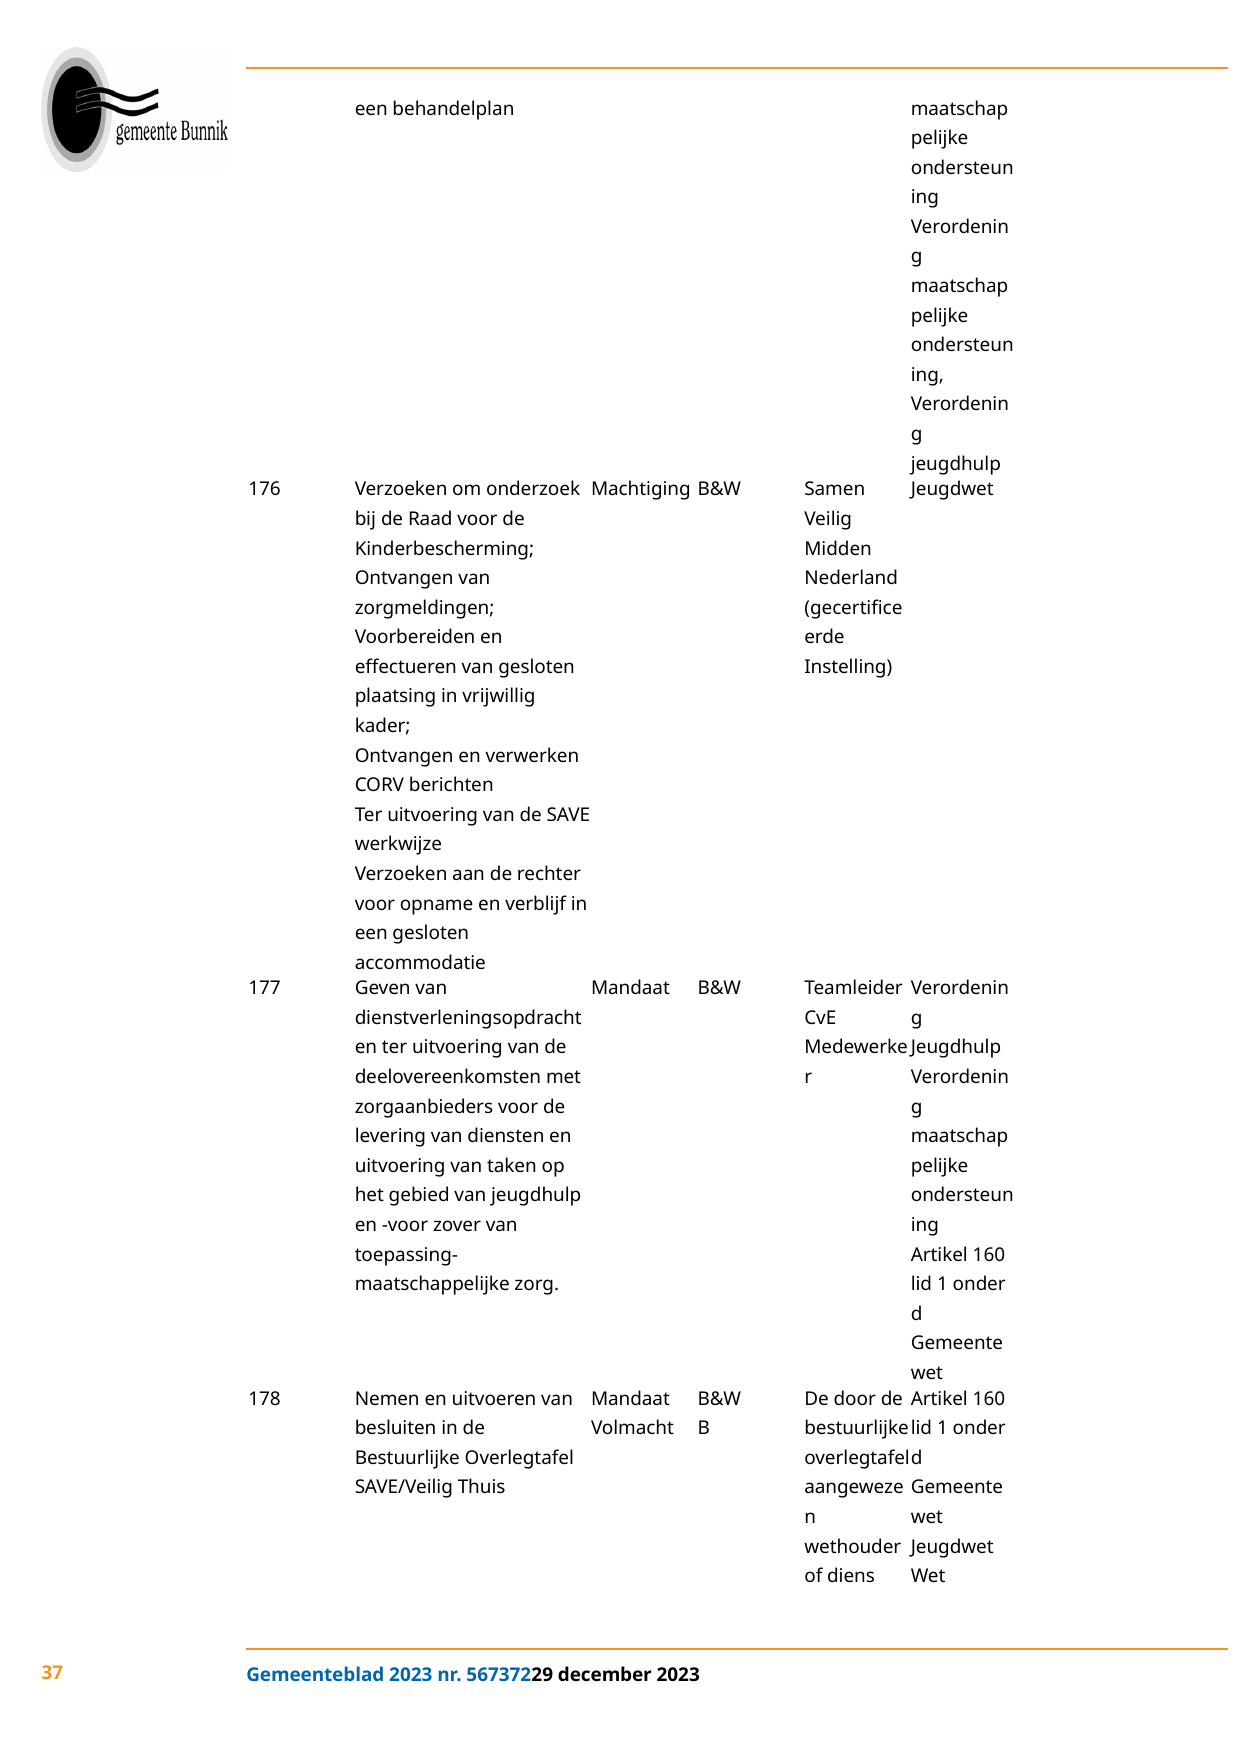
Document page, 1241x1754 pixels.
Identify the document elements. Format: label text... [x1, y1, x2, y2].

table_cell [248, 95, 354, 476]
table_cell [804, 95, 911, 476]
table_cell Geven van dienstverleningsopdrachten ter uitvoering van de deelovereenkomsten met zorgaanbieders voor de levering van diensten en uitvoering van taken op het gebied van jeugdhulp en -voor zover van toepassing- maatschappelijke zorg. [355, 975, 591, 1385]
table_cell B&W B [698, 1385, 804, 1588]
table_cell Samen Veilig Midden Nederland (gecertificeerde Instelling) [804, 476, 911, 974]
table_cell een behandelplan [355, 95, 591, 476]
table_cell B&W [698, 975, 804, 1385]
table_cell Machtiging [591, 476, 697, 974]
table_cell Teamleider CvE Medewerker [804, 975, 911, 1385]
table_cell De door de bestuurlijke overlegtafel aangewezen wethouder of diens [804, 1385, 911, 1588]
table_cell Mandaat Volmacht [591, 1385, 697, 1588]
table_cell Verordening Jeugdhulp Verordening maatschappelijke ondersteuning Artikel 160 lid 1 onder d Gemeentewet [911, 975, 1017, 1385]
table_cell [1017, 1385, 1152, 1588]
table_cell [698, 95, 804, 476]
table_cell maatschappelijke ondersteuning Verordening maatschappelijke ondersteuning, Verordening jeugdhulp [911, 95, 1017, 476]
table_cell Verzoeken om onderzoek bij de Raad voor de Kinderbescherming; Ontvangen van zorgmeldingen; Voorbereiden en effectueren van gesloten plaatsing in vrijwillig kader; Ontvangen en verwerken CORV berichten Ter uitvoering van de SAVE werkwijze Verzoeken aan de rechter voor opname en verblijf in een gesloten accommodatie [355, 476, 591, 974]
table_cell [1017, 95, 1152, 476]
table_cell 177 [248, 975, 354, 1385]
table_cell [591, 95, 697, 476]
table_cell Nemen en uitvoeren van besluiten in de Bestuurlijke Overlegtafel SAVE/Veilig Thuis [355, 1385, 591, 1588]
picture [41, 47, 231, 172]
table_cell B&W [698, 476, 804, 974]
table_cell [1017, 975, 1152, 1385]
table_cell [1017, 476, 1152, 974]
table_cell Artikel 160 lid 1 onder d Gemeentewet Jeugdwet Wet [911, 1385, 1017, 1588]
table_cell 178 [248, 1385, 354, 1588]
table_cell 176 [248, 476, 354, 974]
table_cell Jeugdwet [911, 476, 1017, 974]
table_cell Mandaat [591, 975, 697, 1385]
